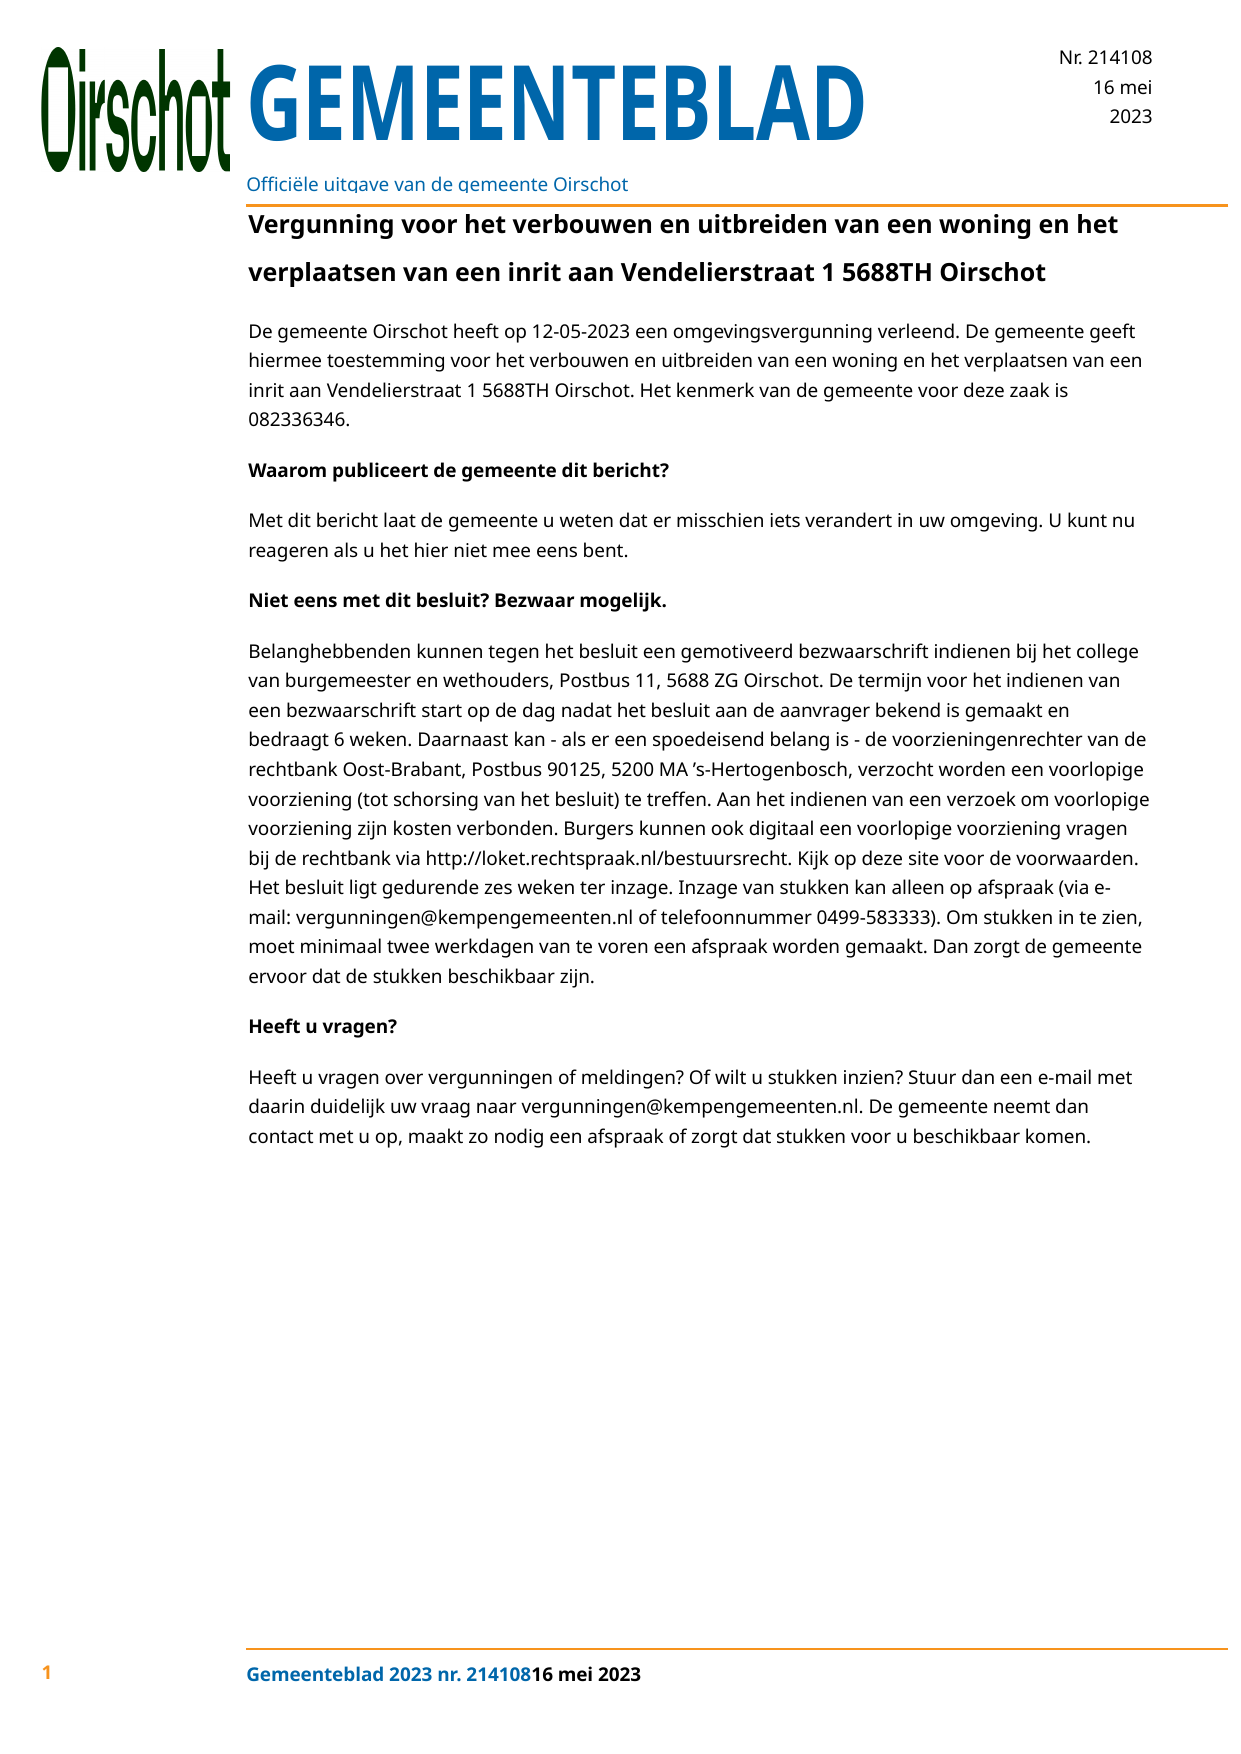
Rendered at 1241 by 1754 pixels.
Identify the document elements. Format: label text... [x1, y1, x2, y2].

text Waarom publiceert de gemeente dit bericht? [248, 457, 1152, 483]
text Met dit bericht laat de gemeente u weten dat er misschien iets verandert in uw omgeving. U kunt nu reageren als u het hier niet mee eens bent. [248, 507, 1152, 563]
text Vergunning voor het verbouwen en uitbreiden van een woning en het verplaatsen van een inrit aan Vendelierstraat 1 5688TH Oirschot [248, 207, 1152, 288]
text De gemeente Oirschot heeft op 12-05-2023 een omgevingsvergunning verleend. De gemeente geeft hiermee toestemming voor het verbouwen en uitbreiden van een woning en het verplaatsen van een inrit aan Vendelierstraat 1 5688TH Oirschot. Het kenmerk van de gemeente voor deze zaak is 082336346. [248, 318, 1152, 432]
text Niet eens met dit besluit? Bezwaar mogelijk. [248, 587, 1152, 613]
picture [41, 47, 231, 172]
text Heeft u vragen? [248, 1014, 1152, 1039]
text Belanghebbenden kunnen tegen het besluit een gemotiveerd bezwaarschrift indienen bij het college van burgemeester en wethouders, Postbus 11, 5688 ZG Oirschot. De termijn voor het indienen van een bezwaarschrift start op de dag nadat het besluit aan de aanvrager bekend is gemaakt en bedraagt 6 weken. Daarnaast kan - als er een spoedeisend belang is - de voorzieningenrechter van de rechtbank Oost-Brabant, Postbus 90125, 5200 MA ’s-Hertogenbosch, verzocht worden een voorlopige voorziening (tot schorsing van het besluit) te treffen. Aan het indienen van een verzoek om voorlopige voorziening zijn kosten verbonden. Burgers kunnen ook digitaal een voorlopige voorziening vragen bij de rechtbank via http://loket.rechtspraak.nl/bestuursrecht. Kijk op deze site voor de voorwaarden. Het besluit ligt gedurende zes weken ter inzage. Inzage van stukken kan alleen op afspraak (via e-mail: vergunningen@kempengemeenten.nl of telefoonnummer 0499-583333). Om stukken in te zien, moet minimaal twee werkdagen van te voren een afspraak worden gemaakt. Dan zorgt de gemeente ervoor dat de stukken beschikbaar zijn. [248, 638, 1152, 989]
text Heeft u vragen over vergunningen of meldingen? Of wilt u stukken inzien? Stuur dan een e-mail met daarin duidelijk uw vraag naar vergunningen@kempengemeenten.nl. De gemeente neemt dan contact met u op, maakt zo nodig een afspraak of zorgt dat stukken voor u beschikbaar komen. [248, 1064, 1152, 1149]
